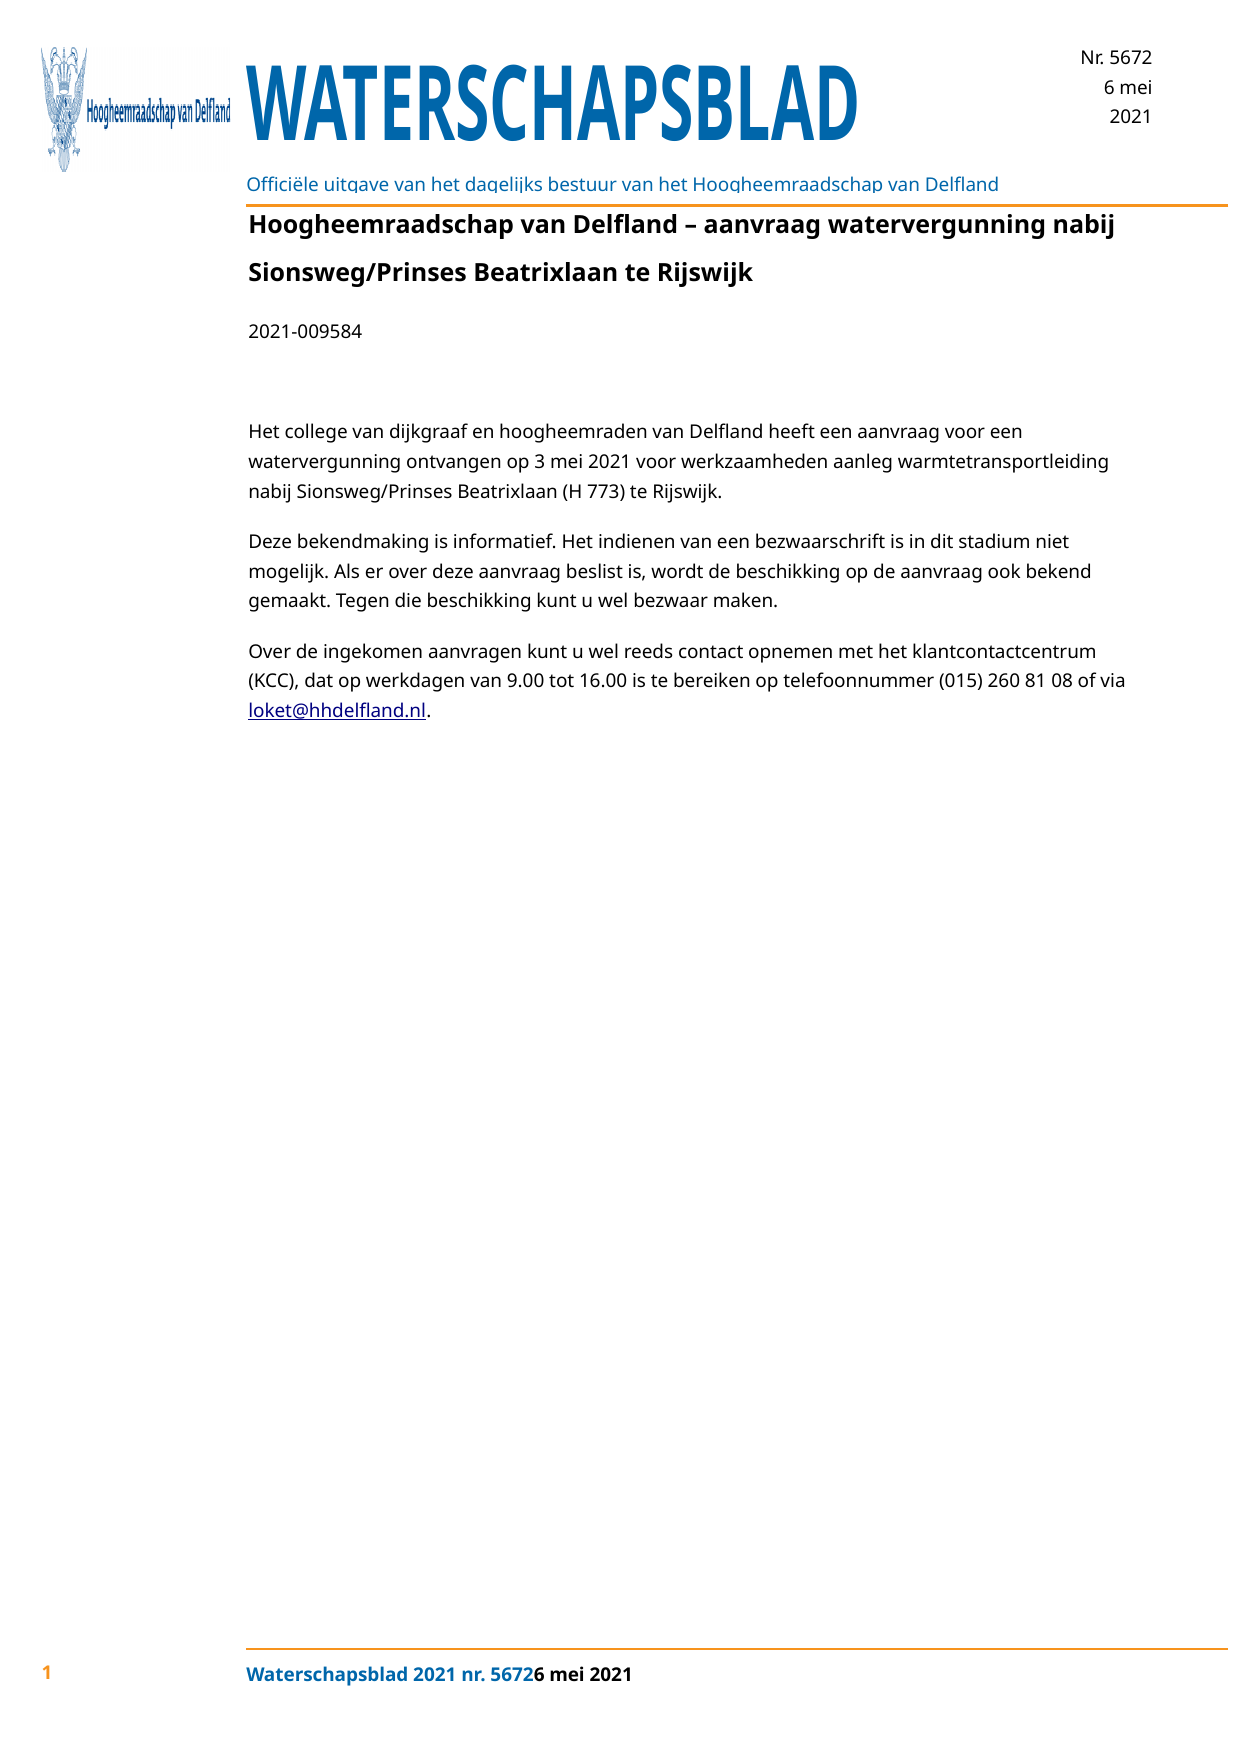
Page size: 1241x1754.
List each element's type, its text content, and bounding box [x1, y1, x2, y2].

text Het college van dijkgraaf en hoogheemraden van Delfland heeft een aanvraag voor een watervergunning ontvangen op 3 mei 2021 voor werkzaamheden aanleg warmtetransportleiding nabij Sionsweg/Prinses Beatrixlaan (H 773) te Rijswijk. [248, 419, 1152, 504]
text Hoogheemraadschap van Delfland – aanvraag watervergunning nabij Sionsweg/Prinses Beatrixlaan te Rijswijk [248, 207, 1152, 288]
text Over de ingekomen aanvragen kunt u wel reeds contact opnemen met het klantcontactcentrum (KCC), dat op werkdagen van 9.00 tot 16.00 is te bereiken op telefoonnummer (015) 260 81 08 of via loket@hhdelfland.nl. [248, 638, 1152, 723]
text 2021-009584 [248, 318, 1152, 344]
text Deze bekendmaking is informatief. Het indienen van een bezwaarschrift is in dit stadium niet mogelijk. Als er over deze aanvraag beslist is, wordt de beschikking op de aanvraag ook bekend gemaakt. Tegen die beschikking kunt u wel bezwaar maken. [248, 528, 1152, 613]
picture [41, 47, 231, 172]
